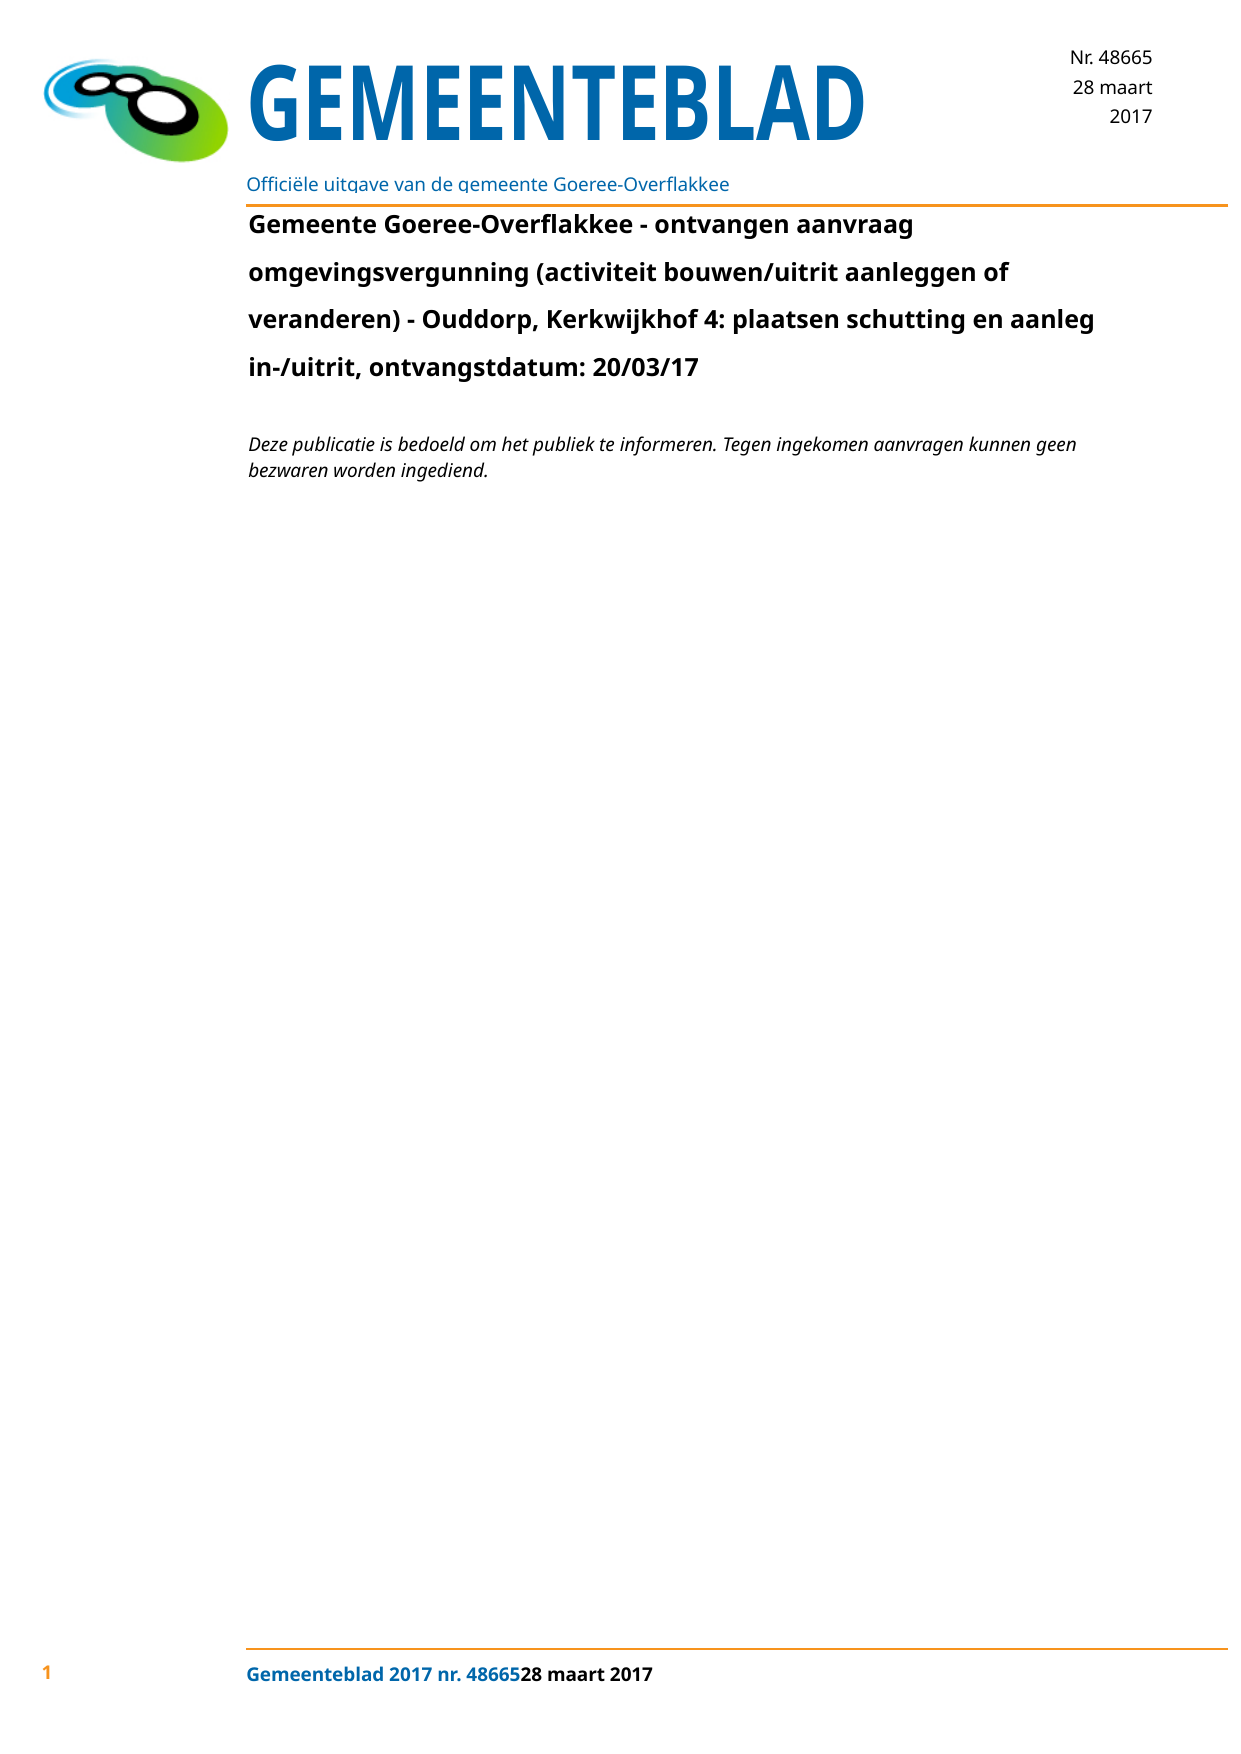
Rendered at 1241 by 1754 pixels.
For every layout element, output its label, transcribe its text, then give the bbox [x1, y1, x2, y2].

text Deze publicatie is bedoeld om het publiek te informeren. Tegen ingekomen aanvragen kunnen geen bezwaren worden ingediend. [248, 431, 1152, 483]
text Gemeente Goeree-Overflakkee - ontvangen aanvraag omgevingsvergunning (activiteit bouwen/uitrit aanleggen of veranderen) - Ouddorp, Kerkwijkhof 4: plaatsen schutting en aanleg in-/uitrit, ontvangstdatum: 20/03/17 [248, 207, 1152, 384]
picture [41, 47, 231, 172]
